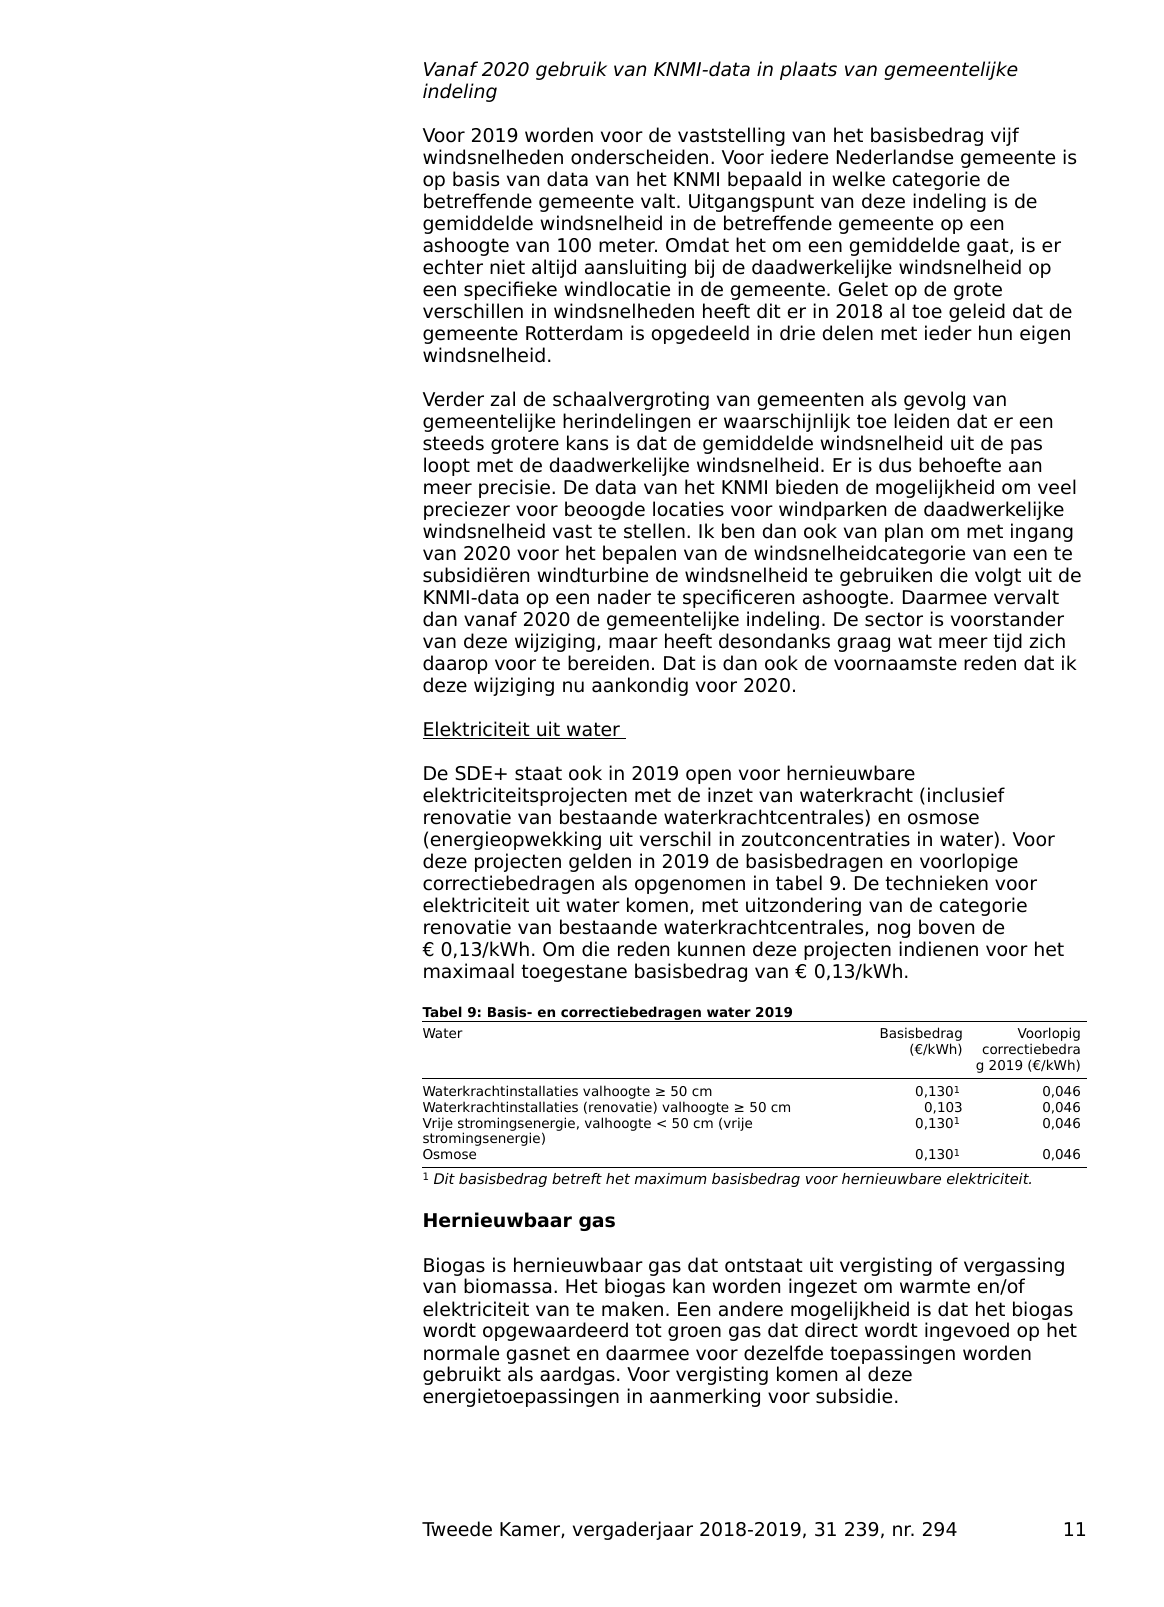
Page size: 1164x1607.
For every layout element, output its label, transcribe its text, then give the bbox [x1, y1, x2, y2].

text Biogas is hernieuwbaar gas dat ontstaat uit vergisting of vergassing van biomassa. Het biogas kan worden ingezet om warmte en/of elektriciteit van te maken. Een andere mogelijkheid is dat het biogas wordt opgewaardeerd tot groen gas dat direct wordt ingevoed op het normale gasnet en daarmee voor dezelfde toepassingen worden gebruikt als aardgas. Voor vergisting komen al deze energietoepassingen in aanmerking voor subsidie. [422, 1254, 1087, 1408]
table_cell 0,103 [850, 1100, 968, 1115]
table_cell Osmose [422, 1147, 850, 1167]
table_header Tabel 9: Basis- en correctiebedragen water 2019 [422, 1005, 1087, 1021]
table_cell 0,1301 [850, 1079, 968, 1100]
text Voor 2019 worden voor de vaststelling van het basisbedrag vijf windsnelheden onderscheiden. Voor iedere Nederlandse gemeente is op basis van data van het KNMI bepaald in welke categorie de betreffende gemeente valt. Uitgangspunt van deze indeling is de gemiddelde windsnelheid in de betreffende gemeente op een ashoogte van 100 meter. Omdat het om een gemiddelde gaat, is er echter niet altijd aansluiting bij de daadwerkelijke windsnelheid op een specifieke windlocatie in de gemeente. Gelet op de grote verschillen in windsnelheden heeft dit er in 2018 al toe geleid dat de gemeente Rotterdam is opgedeeld in drie delen met ieder hun eigen windsnelheid. [422, 125, 1087, 367]
text De SDE+ staat ook in 2019 open voor hernieuwbare elektriciteitsprojecten met de inzet van waterkracht (inclusief renovatie van bestaande waterkrachtcentrales) en osmose (energieopwekking uit verschil in zoutconcentraties in water). Voor deze projecten gelden in 2019 de basisbedragen en voorlopige correctiebedragen als opgenomen in tabel 9. De technieken voor elektriciteit uit water komen, met uitzondering van de categorie renovatie van bestaande waterkrachtcentrales, nog boven de € 0,13/kWh. Om die reden kunnen deze projecten indienen voor het maximaal toegestane basisbedrag van € 0,13/kWh. [422, 763, 1087, 983]
text Verder zal de schaalvergroting van gemeenten als gevolg van gemeentelijke herindelingen er waarschijnlijk toe leiden dat er een steeds grotere kans is dat de gemiddelde windsnelheid uit de pas loopt met de daadwerkelijke windsnelheid. Er is dus behoefte aan meer precisie. De data van het KNMI bieden de mogelijkheid om veel preciezer voor beoogde locaties voor windparken de daadwerkelijke windsnelheid vast te stellen. Ik ben dan ook van plan om met ingang van 2020 voor het bepalen van de windsnelheidcategorie van een te subsidiëren windturbine de windsnelheid te gebruiken die volgt uit de KNMI-data op een nader te specificeren ashoogte. Daarmee vervalt dan vanaf 2020 de gemeentelijke indeling. De sector is voorstander van deze wijziging, maar heeft desondanks graag wat meer tijd zich daarop voor te bereiden. Dat is dan ook de voornaamste reden dat ik deze wijziging nu aankondig voor 2020. [422, 389, 1087, 697]
table_cell 1 Dit basisbedrag betreft het maximum basisbedrag voor hernieuwbare elektriciteit. [422, 1168, 1087, 1188]
table_cell Waterkrachtinstallaties (renovatie) valhoogte ≥ 50 cm [422, 1100, 850, 1115]
table_cell 0,046 [969, 1147, 1087, 1167]
subtitle Elektriciteit uit water [422, 719, 1087, 741]
table_cell Voorlopig correctiebedrag 2019 (€/kWh) [969, 1022, 1087, 1078]
table_cell 0,046 [969, 1079, 1087, 1100]
table_cell 0,046 [969, 1115, 1087, 1147]
table_cell Vrije stromingsenergie, valhoogte < 50 cm (vrije stromingsenergie) [422, 1115, 850, 1147]
table_cell 0,1301 [850, 1147, 968, 1167]
table_cell 0,1301 [850, 1115, 968, 1147]
subtitle Hernieuwbaar gas [422, 1210, 1087, 1232]
table_cell 0,046 [969, 1100, 1087, 1115]
subtitle Vanaf 2020 gebruik van KNMI-data in plaats van gemeentelijke indeling [422, 59, 1087, 103]
table_cell Waterkrachtinstallaties valhoogte ≥ 50 cm [422, 1079, 850, 1100]
table_cell Basisbedrag (€/kWh) [850, 1022, 968, 1078]
table_cell Water [422, 1022, 850, 1078]
